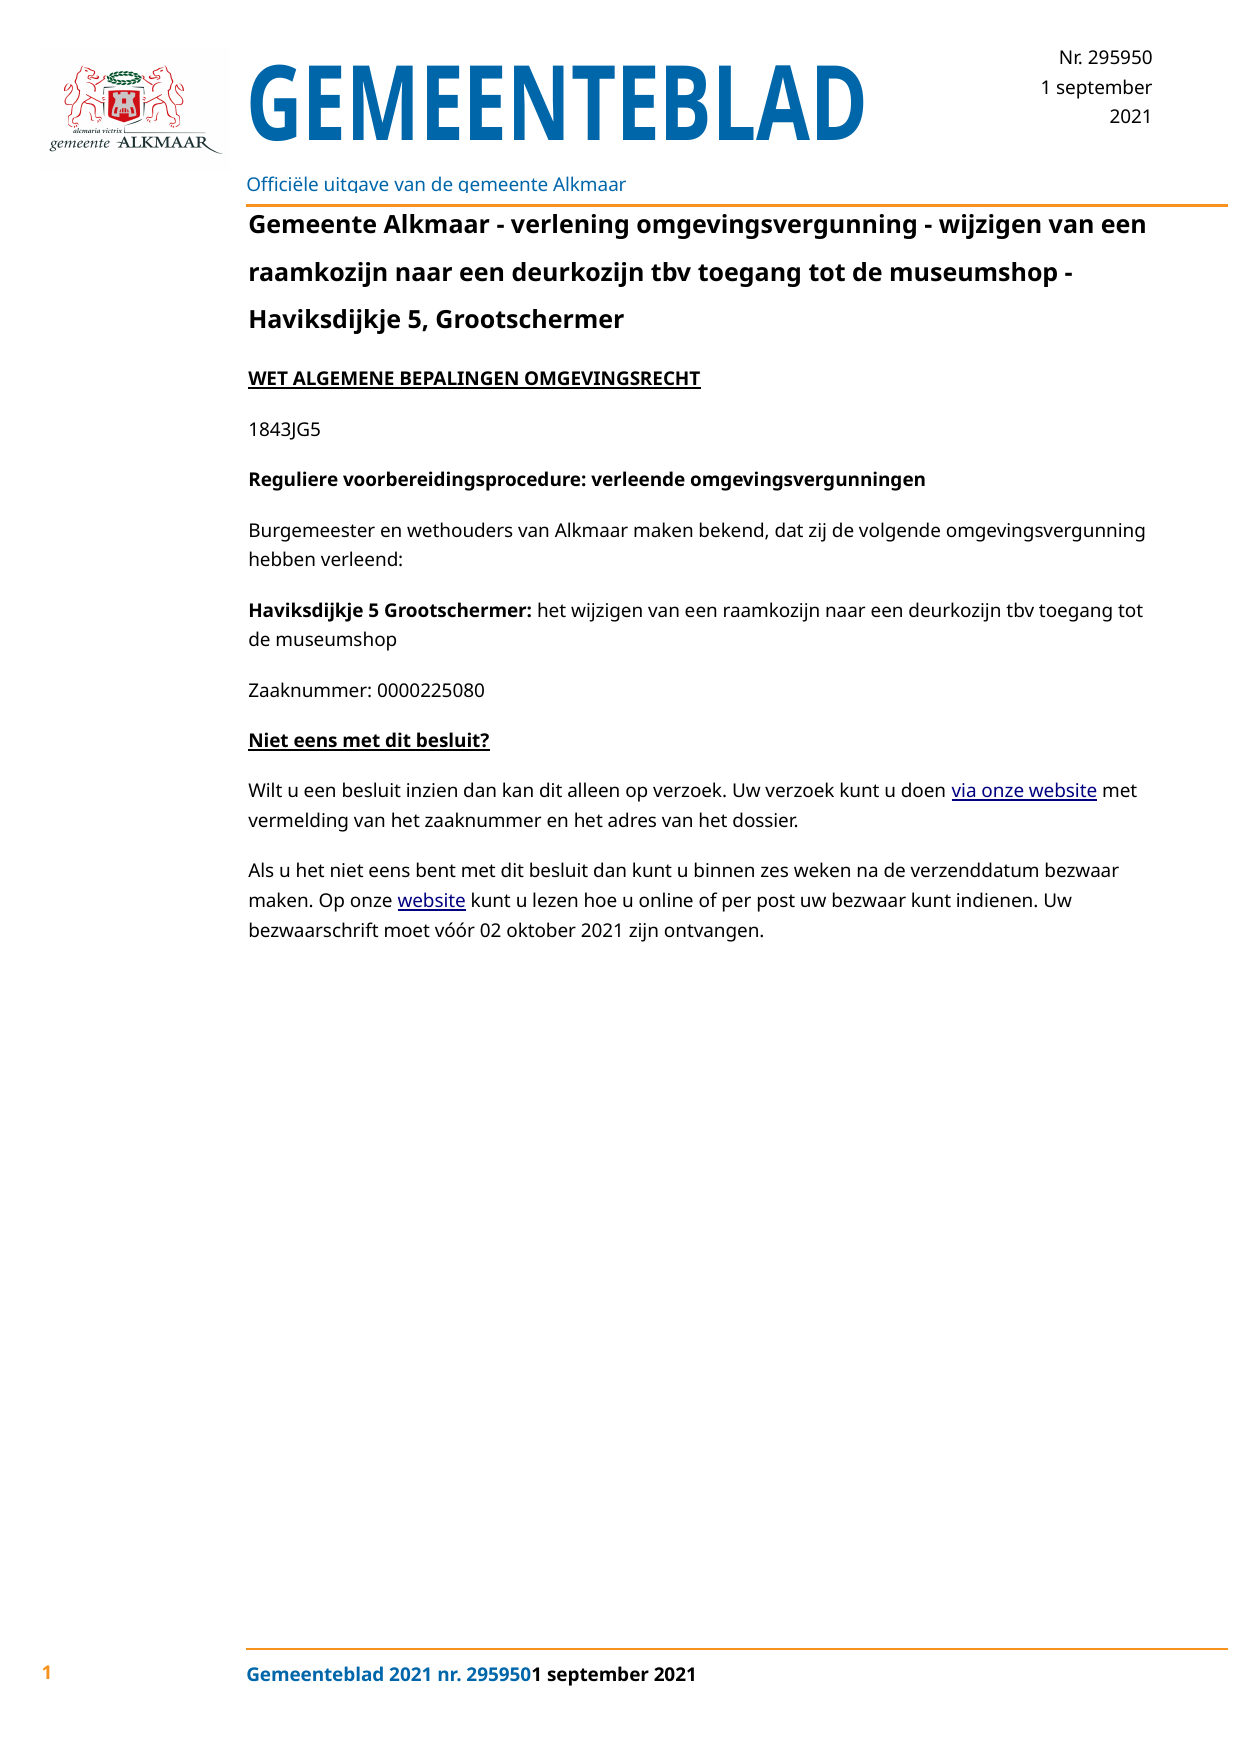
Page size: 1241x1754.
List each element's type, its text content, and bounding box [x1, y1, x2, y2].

text Wilt u een besluit inzien dan kan dit alleen op verzoek. Uw verzoek kunt u doen via onze website met vermelding van het zaaknummer en het adres van het dossier. [248, 778, 1152, 833]
text WET ALGEMENE BEPALINGEN OMGEVINGSRECHT [248, 366, 1152, 391]
text Zaaknummer: 0000225080 [248, 677, 1152, 702]
text Reguliere voorbereidingsprocedure: verleende omgevingsvergunningen [248, 466, 1152, 492]
text Gemeente Alkmaar - verlening omgevingsvergunning - wijzigen van een raamkozijn naar een deurkozijn tbv toegang tot de museumshop - Haviksdijkje 5, Grootschermer [248, 207, 1152, 336]
text Burgemeester en wethouders van Alkmaar maken bekend, dat zij de volgende omgevingsvergunning hebben verleend: [248, 517, 1152, 572]
text Niet eens met dit besluit? [248, 727, 1152, 753]
text Haviksdijkje 5 Grootschermer: het wijzigen van een raamkozijn naar een deurkozijn tbv toegang tot de museumshop [248, 597, 1152, 652]
picture [41, 47, 231, 172]
text 1843JG5 [248, 416, 1152, 442]
text Als u het niet eens bent met dit besluit dan kunt u binnen zes weken na de verzenddatum bezwaar maken. Op onze website kunt u lezen hoe u online of per post uw bezwaar kunt indienen. Uw bezwaarschrift moet vóór 02 oktober 2021 zijn ontvangen. [248, 858, 1152, 942]
